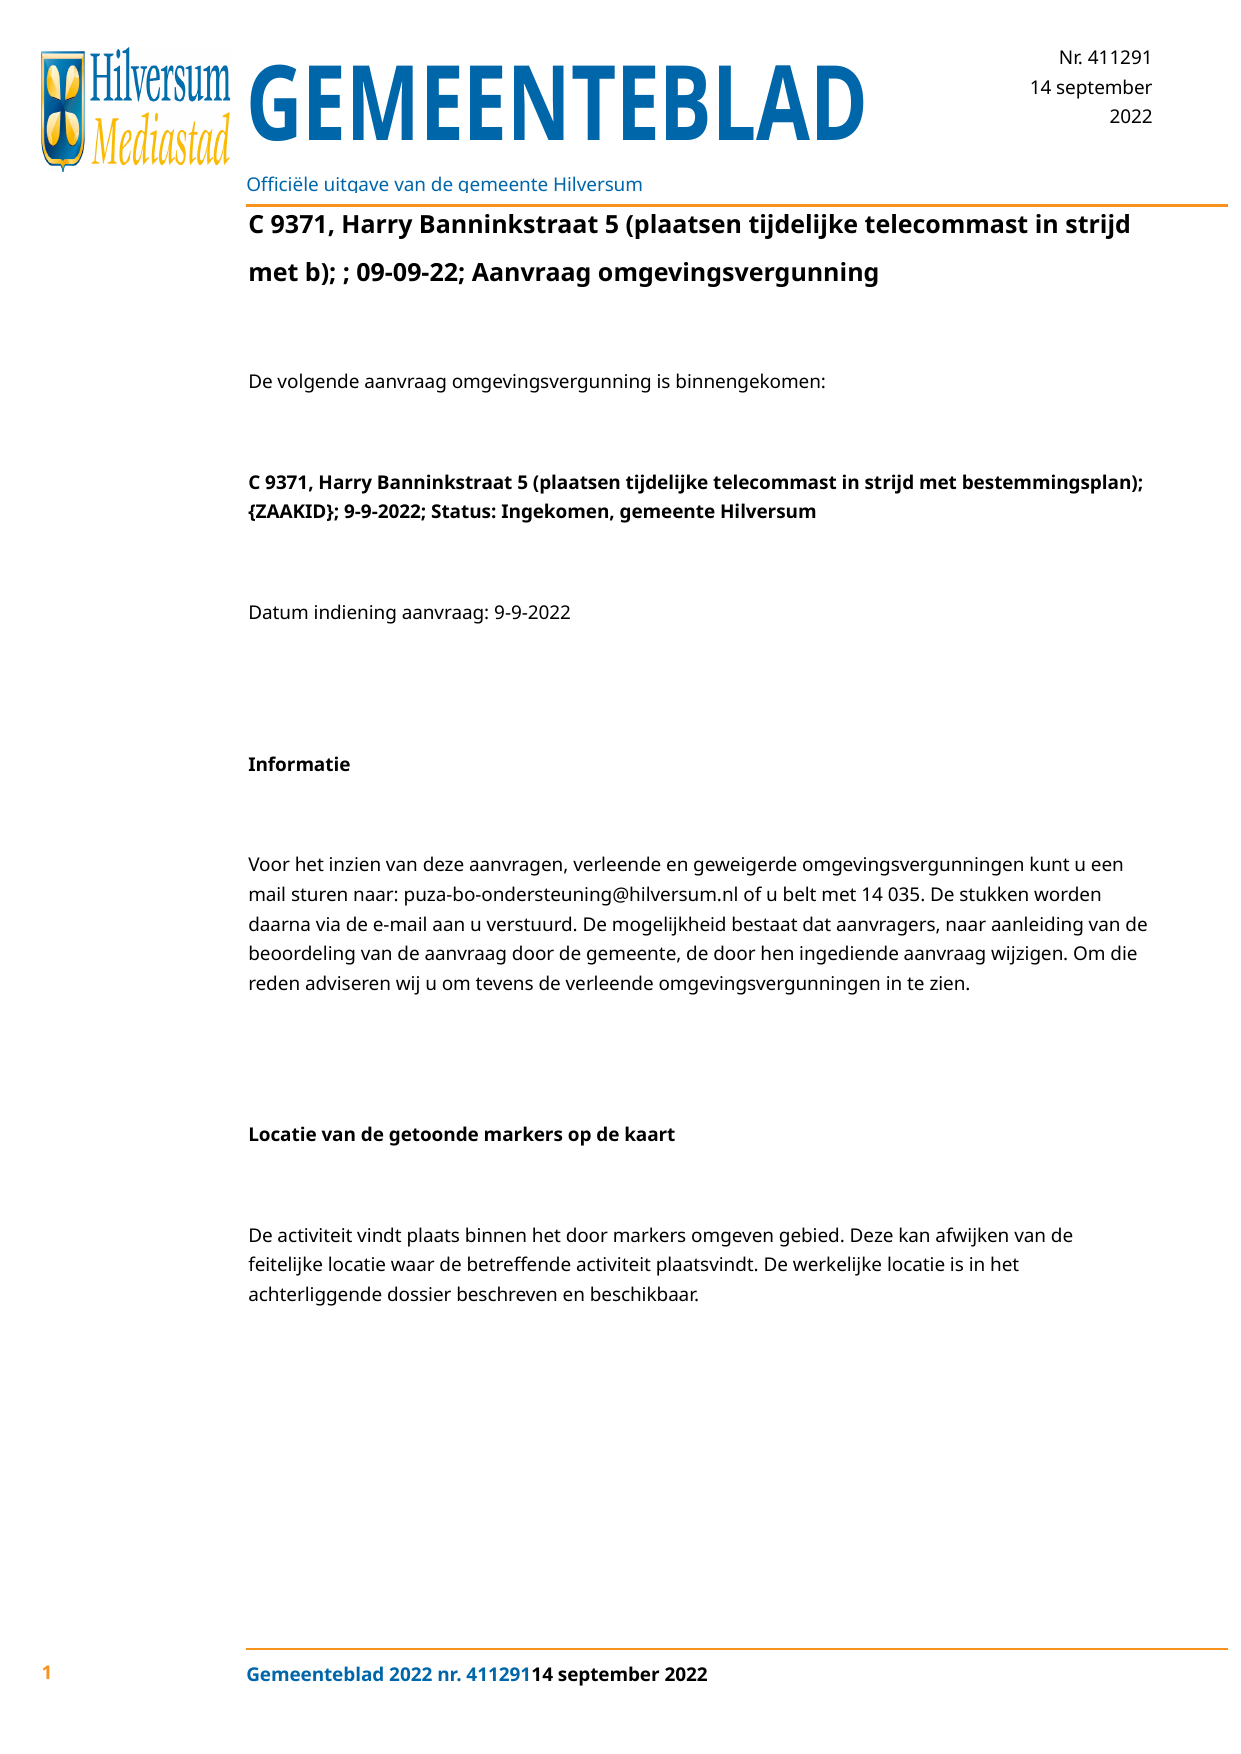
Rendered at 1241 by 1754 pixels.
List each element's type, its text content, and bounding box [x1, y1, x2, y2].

text C 9371, Harry Banninkstraat 5 (plaatsen tijdelijke telecommast in strijd met b); ; 09-09-22; Aanvraag omgevingsvergunning [248, 207, 1152, 288]
text De activiteit vindt plaats binnen het door markers omgeven gebied. Deze kan afwijken van de feitelijke locatie waar de betreffende activiteit plaatsvindt. De werkelijke locatie is in het achterliggende dossier beschreven en beschikbaar. [248, 1222, 1152, 1307]
text C 9371, Harry Banninkstraat 5 (plaatsen tijdelijke telecommast in strijd met bestemmingsplan); {ZAAKID}; 9-9-2022; Status: Ingekomen, gemeente Hilversum [248, 469, 1152, 524]
text De volgende aanvraag omgevingsvergunning is binnengekomen: [248, 368, 1152, 394]
text Locatie van de getoonde markers op de kaart [248, 1121, 1152, 1147]
picture [41, 47, 231, 172]
text Informatie [248, 751, 1152, 777]
text Datum indiening aanvraag: 9-9-2022 [248, 599, 1152, 625]
text Voor het inzien van deze aanvragen, verleende en geweigerde omgevingsvergunningen kunt u een mail sturen naar: puza-bo-ondersteuning@hilversum.nl of u belt met 14 035. De stukken worden daarna via de e-mail aan u verstuurd. De mogelijkheid bestaat dat aanvragers, naar aanleiding van de beoordeling van de aanvraag door de gemeente, de door hen ingediende aanvraag wijzigen. Om die reden adviseren wij u om tevens de verleende omgevingsvergunningen in te zien. [248, 852, 1152, 996]
